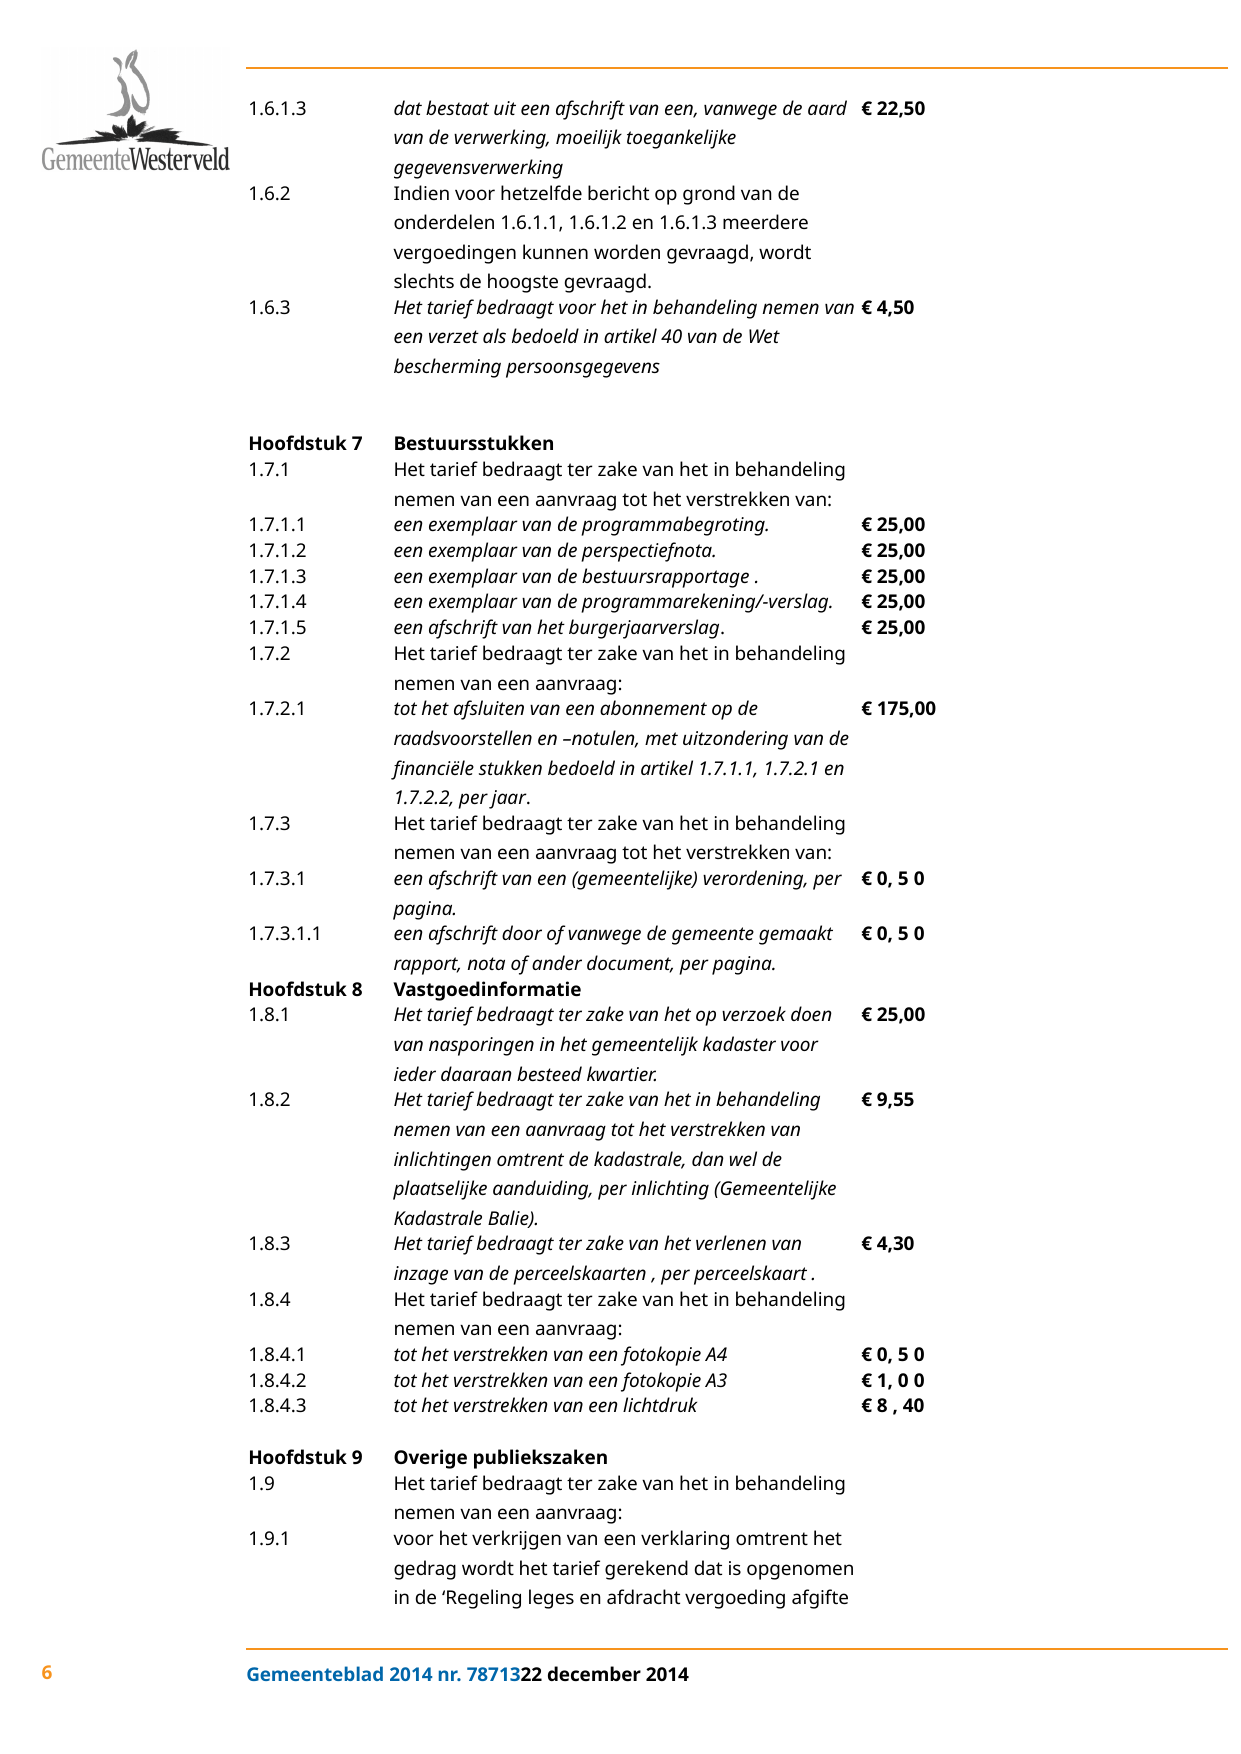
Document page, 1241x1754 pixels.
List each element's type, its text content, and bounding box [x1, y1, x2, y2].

table_cell tot het verstrekken van een lichtdruk [393, 1393, 861, 1418]
table_cell [861, 810, 1006, 865]
table_cell 1.6.2 [248, 180, 393, 294]
table_cell [1006, 1470, 1152, 1525]
table_cell een afschrift door of vanwege de gemeente gemaakt rapport, nota of ander document, per pagina. [393, 921, 861, 976]
table_cell [1006, 537, 1152, 563]
table_cell 1.7.2 [248, 640, 393, 696]
table_cell 1.9 [248, 1470, 393, 1525]
table_cell een afschrift van een (gemeentelijke) verordening, per pagina. [393, 865, 861, 921]
table_cell 1.8.4.1 [248, 1341, 393, 1367]
table_cell 1.7.3.1 [248, 865, 393, 921]
table_cell [1006, 810, 1152, 865]
table_cell [1006, 865, 1152, 921]
table_cell een afschrift van het burgerjaarverslag. [393, 615, 861, 640]
table_cell 1.8.2 [248, 1087, 393, 1231]
table_cell [1006, 1444, 1152, 1470]
table_cell € 175,00 [861, 696, 1006, 810]
table_cell 1.7.3 [248, 810, 393, 865]
table_cell 1.7.1.1 [248, 512, 393, 537]
table_cell 1.7.1.2 [248, 537, 393, 563]
table_cell 1.7.3.1.1 [248, 921, 393, 976]
table_cell Het tarief bedraagt ter zake van het in behandeling nemen van een aanvraag tot het verstrekken van: [393, 810, 861, 865]
table_cell Indien voor hetzelfde bericht op grond van de onderdelen 1.6.1.1, 1.6.1.2 en 1.6.1.3 meerdere vergoedingen kunnen worden gevraagd, wordt slechts de hoogste gevraagd. [393, 180, 861, 294]
table_cell tot het verstrekken van een fotokopie A3 [393, 1367, 861, 1393]
table_cell [861, 180, 1006, 294]
table_cell Hoofdstuk 8 [248, 976, 393, 1002]
table_cell [861, 1444, 1006, 1470]
table_cell [861, 976, 1006, 1002]
picture [41, 47, 231, 172]
table_cell [1006, 589, 1152, 614]
table_cell 1.7.1 [248, 456, 393, 512]
table_cell € 0, 5 0 [861, 921, 1006, 976]
table_cell 1.8.4.2 [248, 1367, 393, 1393]
table_cell [861, 1286, 1006, 1341]
table_cell 1.8.4 [248, 1286, 393, 1341]
table_cell Het tarief bedraagt voor het in behandeling nemen van een verzet als bedoeld in artikel 40 van de Wet bescherming persoonsgegevens [393, 294, 861, 379]
table_cell 1.8.3 [248, 1231, 393, 1286]
table_cell € 25,00 [861, 563, 1006, 589]
table_cell [1006, 1367, 1152, 1393]
table_cell 1.7.1.3 [248, 563, 393, 589]
table_cell [1006, 1231, 1152, 1286]
table_cell [861, 1419, 1006, 1444]
table_cell 1.8.1 [248, 1002, 393, 1087]
table_cell € 25,00 [861, 1002, 1006, 1087]
table_cell € 4,30 [861, 1231, 1006, 1286]
table_cell [1006, 976, 1152, 1002]
table_cell tot het verstrekken van een fotokopie A4 [393, 1341, 861, 1367]
table_cell € 0, 5 0 [861, 865, 1006, 921]
table_cell 1.6.1.3 [248, 95, 393, 180]
table_cell 1.6.3 [248, 294, 393, 379]
table_cell een exemplaar van de bestuursrapportage . [393, 563, 861, 589]
table_cell € 25,00 [861, 537, 1006, 563]
table_cell Het tarief bedraagt ter zake van het in behandeling nemen van een aanvraag tot het verstrekken van: [393, 456, 861, 512]
table_cell [248, 1419, 393, 1444]
table_header [1006, 431, 1152, 456]
table_cell 1.7.2.1 [248, 696, 393, 810]
table_cell € 4,50 [861, 294, 1006, 379]
table_cell Het tarief bedraagt ter zake van het in behandeling nemen van een aanvraag: [393, 1286, 861, 1341]
table_cell € 25,00 [861, 589, 1006, 614]
table_cell Vastgoedinformatie [393, 976, 861, 1002]
table_cell € 22,50 [861, 95, 1006, 180]
table_cell voor het verkrijgen van een verklaring omtrent het gedrag wordt het tarief gerekend dat is opgenomen in de ‘Regeling leges en afdracht vergoeding afgifte [393, 1525, 861, 1610]
table_cell 1.7.1.5 [248, 615, 393, 640]
table_header Hoofdstuk 7 [248, 431, 393, 456]
table_cell Het tarief bedraagt ter zake van het in behandeling nemen van een aanvraag: [393, 1470, 861, 1525]
table_cell [1006, 95, 1152, 180]
table_cell [1006, 512, 1152, 537]
table_cell Het tarief bedraagt ter zake van het in behandeling nemen van een aanvraag tot het verstrekken van inlichtingen omtrent de kadastrale, dan wel de plaatselijke aanduiding, per inlichting (Gemeentelijke Kadastrale Balie). [393, 1087, 861, 1231]
table_cell [1006, 1419, 1152, 1444]
table_cell een exemplaar van de programmarekening/-verslag. [393, 589, 861, 614]
table_cell [1006, 294, 1152, 379]
table_cell [1006, 1341, 1152, 1367]
table_cell [1006, 456, 1152, 512]
table_cell [1006, 1393, 1152, 1418]
table_cell dat bestaat uit een afschrift van een, vanwege de aard van de verwerking, moeilijk toegankelijke gegevensverwerking [393, 95, 861, 180]
table_cell € 0, 5 0 [861, 1341, 1006, 1367]
table_cell [1006, 1087, 1152, 1231]
table_cell een exemplaar van de programmabegroting. [393, 512, 861, 537]
table_cell Het tarief bedraagt ter zake van het verlenen van inzage van de perceelskaarten , per perceelskaart . [393, 1231, 861, 1286]
table_cell een exemplaar van de perspectiefnota. [393, 537, 861, 563]
table_cell [1006, 1002, 1152, 1087]
table_cell [1006, 640, 1152, 696]
table_cell [1006, 696, 1152, 810]
table_cell Het tarief bedraagt ter zake van het in behandeling nemen van een aanvraag: [393, 640, 861, 696]
table_cell [861, 456, 1006, 512]
table_cell [1006, 615, 1152, 640]
table_cell tot het afsluiten van een abonnement op de raadsvoorstellen en –notulen, met uitzondering van de financiële stukken bedoeld in artikel 1.7.1.1, 1.7.2.1 en 1.7.2.2, per jaar. [393, 696, 861, 810]
table_header [861, 431, 1006, 456]
table_cell Het tarief bedraagt ter zake van het op verzoek doen van nasporingen in het gemeentelijk kadaster voor ieder daaraan besteed kwartier. [393, 1002, 861, 1087]
table_cell [861, 640, 1006, 696]
table_cell [1006, 1286, 1152, 1341]
table_cell [1006, 921, 1152, 976]
table_cell Overige publiekszaken [393, 1444, 861, 1470]
table_cell € 8 , 40 [861, 1393, 1006, 1418]
table_cell [1006, 563, 1152, 589]
table_cell [393, 1419, 861, 1444]
table_cell [861, 1525, 1006, 1610]
table_cell € 25,00 [861, 615, 1006, 640]
table_cell [1006, 1525, 1152, 1610]
table_cell [1006, 180, 1152, 294]
table_cell 1.9.1 [248, 1525, 393, 1610]
table_header Bestuursstukken [393, 431, 861, 456]
table_cell [861, 1470, 1006, 1525]
table_cell € 9,55 [861, 1087, 1006, 1231]
table_cell Hoofdstuk 9 [248, 1444, 393, 1470]
table_cell 1.8.4.3 [248, 1393, 393, 1418]
table_cell 1.7.1.4 [248, 589, 393, 614]
table_cell € 25,00 [861, 512, 1006, 537]
table_cell € 1, 0 0 [861, 1367, 1006, 1393]
